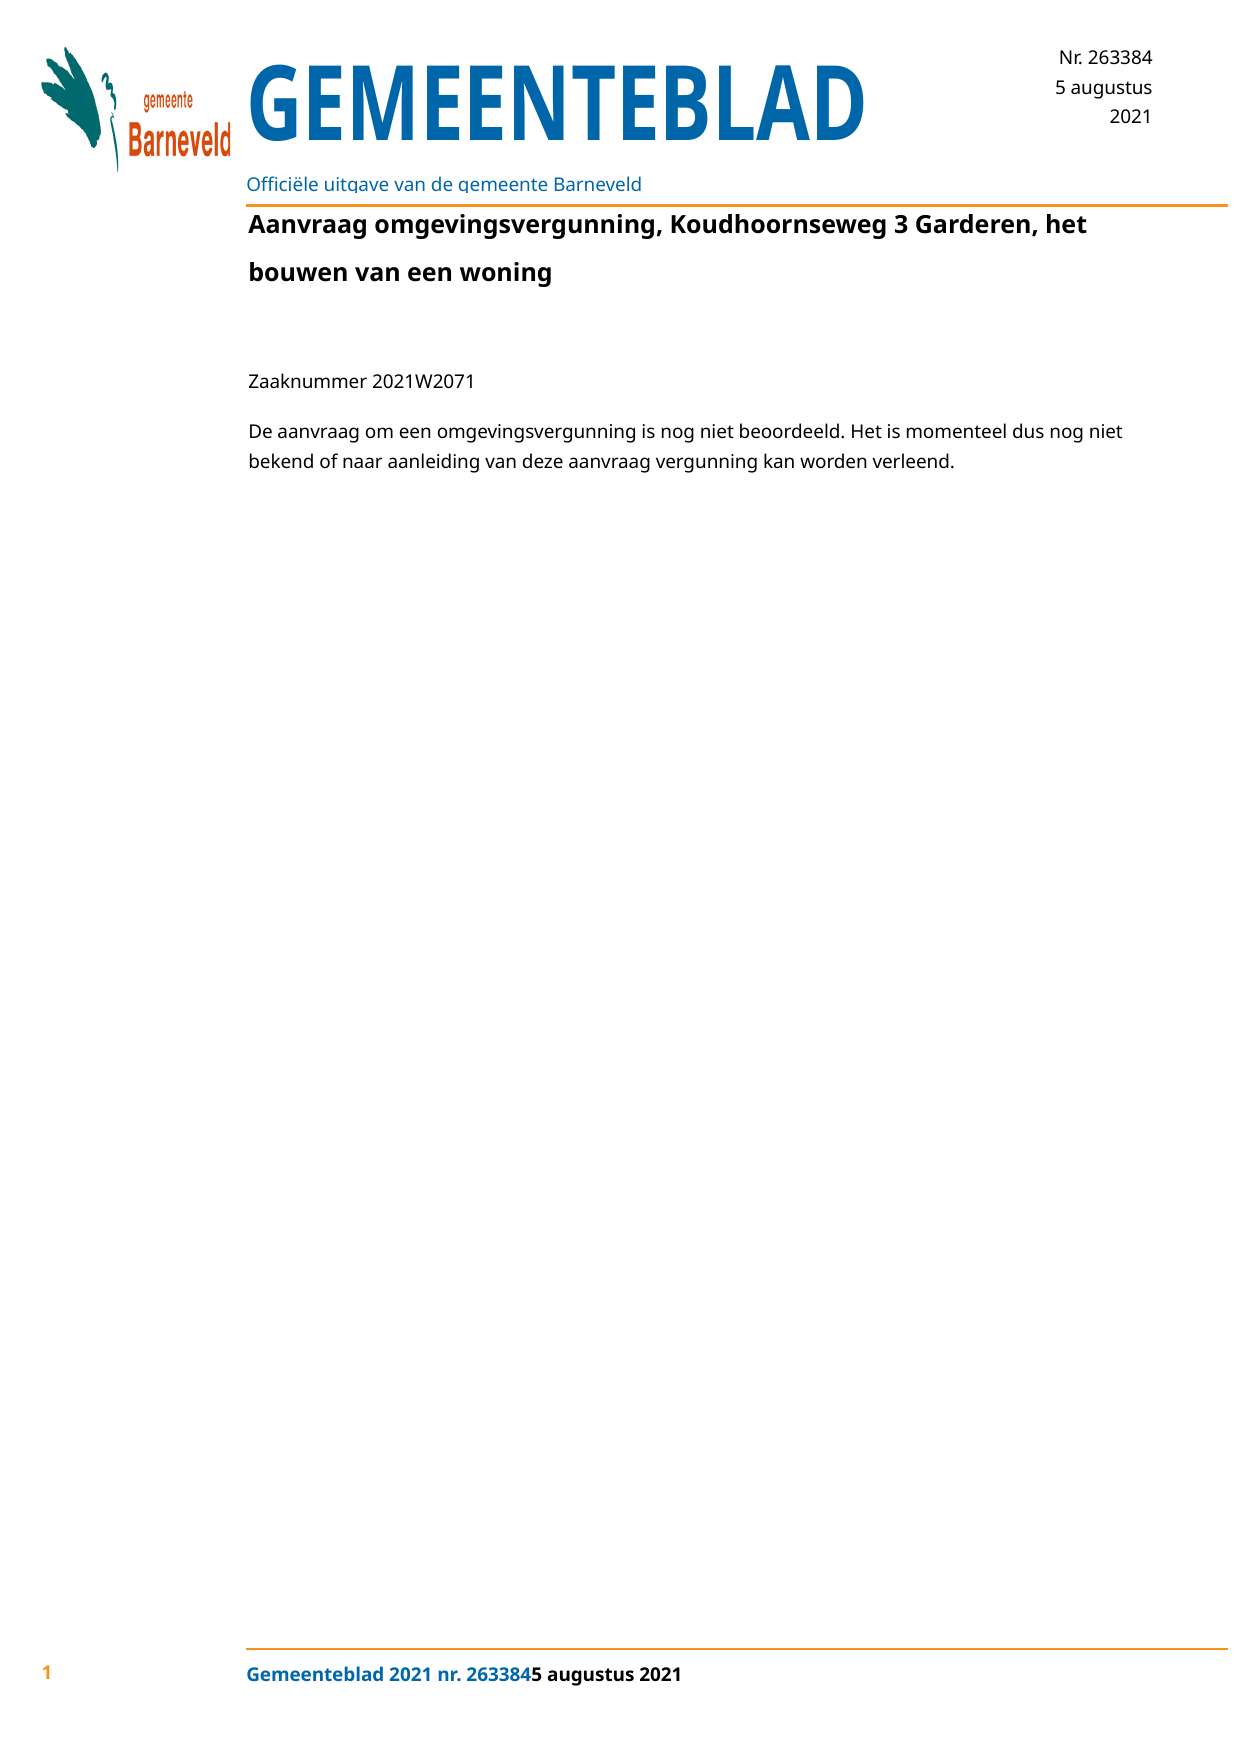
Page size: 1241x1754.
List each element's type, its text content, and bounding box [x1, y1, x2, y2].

text Zaaknummer 2021W2071 [248, 368, 1152, 394]
text Aanvraag omgevingsvergunning, Koudhoornseweg 3 Garderen, het bouwen van een woning [248, 207, 1152, 288]
text De aanvraag om een omgevingsvergunning is nog niet beoordeeld. Het is momenteel dus nog niet bekend of naar aanleiding van deze aanvraag vergunning kan worden verleend. [248, 419, 1152, 474]
picture [41, 47, 231, 172]
